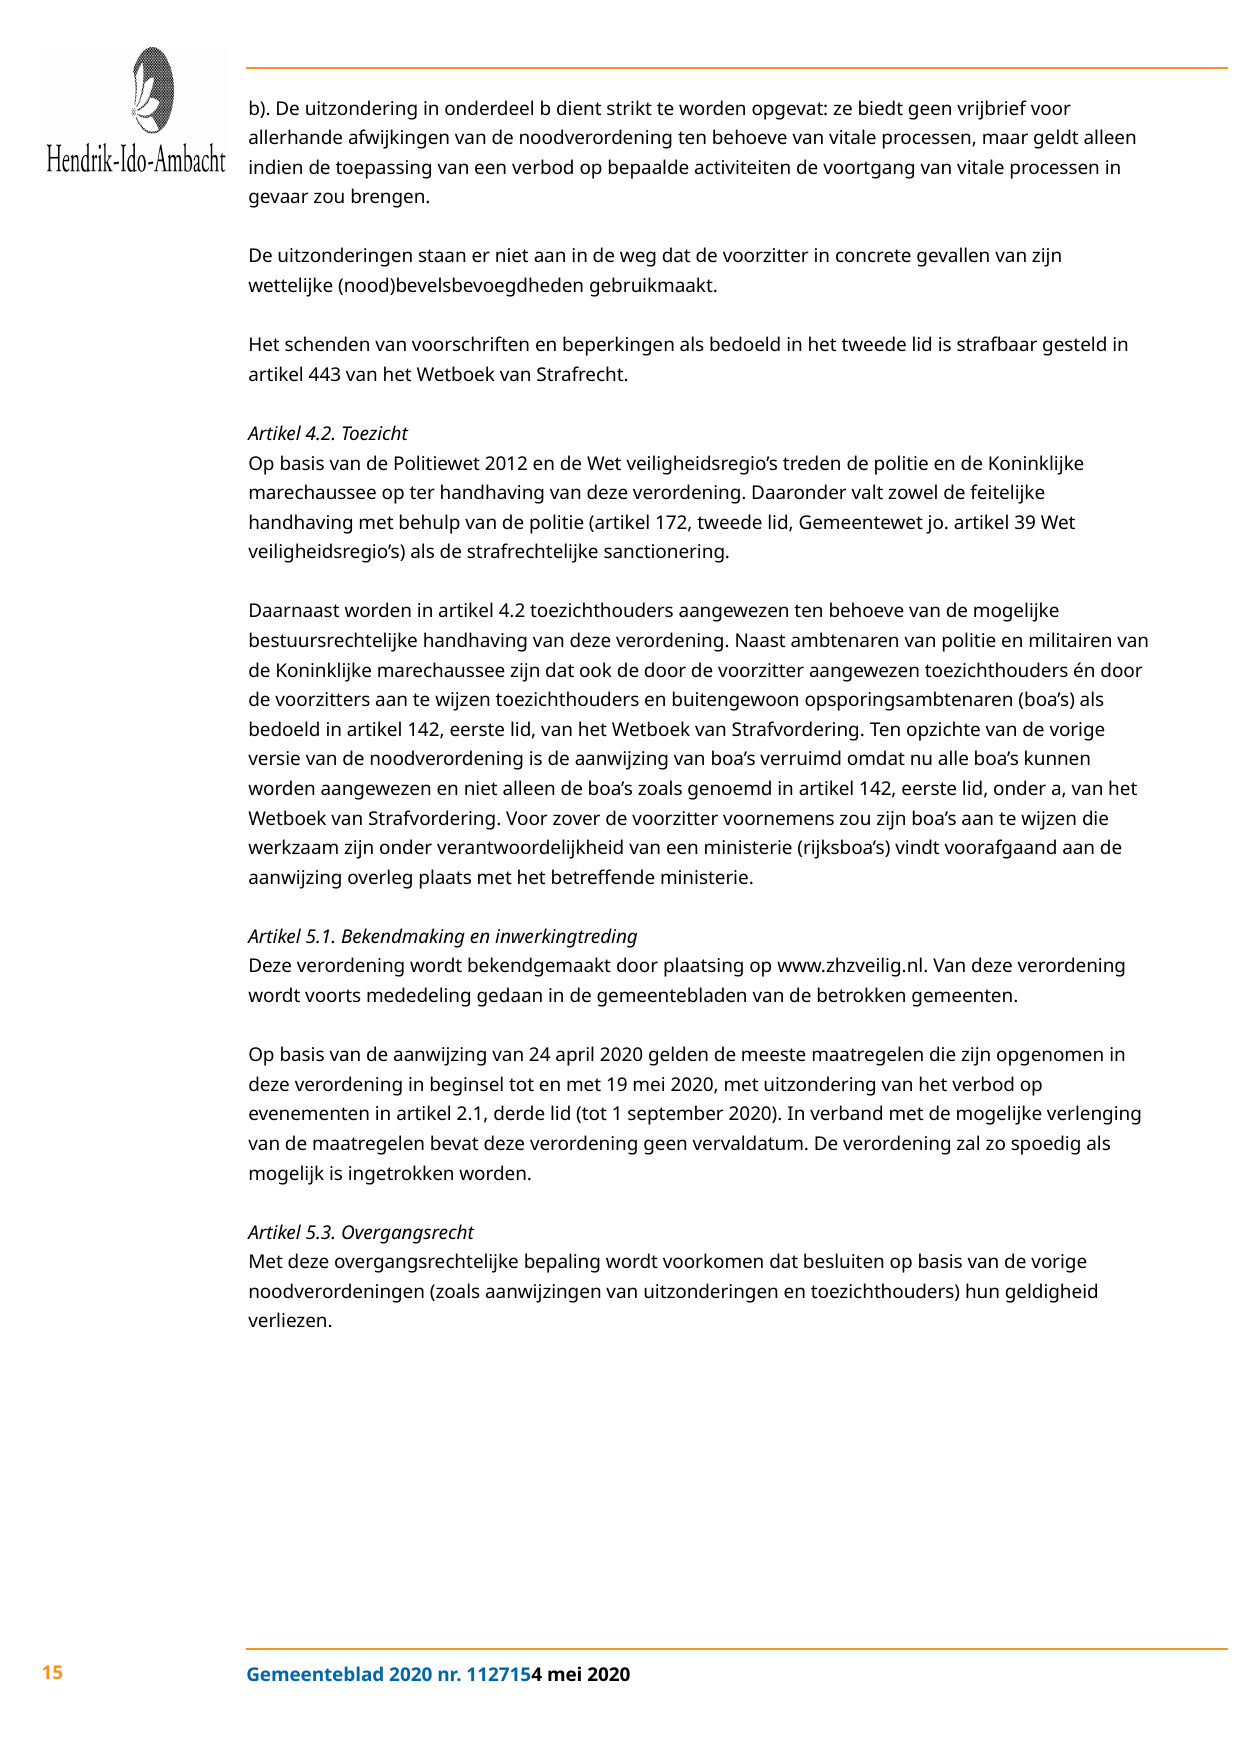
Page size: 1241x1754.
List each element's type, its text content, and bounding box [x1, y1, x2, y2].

text Op basis van de Politiewet 2012 en de Wet veiligheidsregio’s treden de politie en de Koninklijke marechaussee op ter handhaving van deze verordening. Daaronder valt zowel de feitelijke handhaving met behulp van de politie (artikel 172, tweede lid, Gemeentewet jo. artikel 39 Wet veiligheidsregio’s) als de strafrechtelijke sanctionering. [248, 450, 1152, 564]
text Artikel 4.2. Toezicht [248, 420, 1152, 446]
picture [41, 47, 231, 172]
text Daarnaast worden in artikel 4.2 toezichthouders aangewezen ten behoeve van de mogelijke bestuursrechtelijke handhaving van deze verordening. Naast ambtenaren van politie en militairen van de Koninklijke marechaussee zijn dat ook de door de voorzitter aangewezen toezichthouders én door de voorzitters aan te wijzen toezichthouders en buitengewoon opsporingsambtenaren (boa’s) als bedoeld in artikel 142, eerste lid, van het Wetboek van Strafvordering. Ten opzichte van de vorige versie van de noodverordening is de aanwijzing van boa’s verruimd omdat nu alle boa’s kunnen worden aangewezen en niet alleen de boa’s zoals genoemd in artikel 142, eerste lid, onder a, van het Wetboek van Strafvordering. Voor zover de voorzitter voornemens zou zijn boa’s aan te wijzen die werkzaam zijn onder verantwoordelijkheid van een ministerie (rijksboa’s) vindt voorafgaand aan de aanwijzing overleg plaats met het betreffende ministerie. [248, 598, 1152, 890]
text Deze verordening wordt bekendgemaakt door plaatsing op www.zhzveilig.nl. Van deze verordening wordt voorts mededeling gedaan in de gemeentebladen van de betrokken gemeenten. [248, 953, 1152, 1008]
text Het schenden van voorschriften en beperkingen als bedoeld in het tweede lid is strafbaar gesteld in artikel 443 van het Wetboek van Strafrecht. [248, 331, 1152, 387]
text Met deze overgangsrechtelijke bepaling wordt voorkomen dat besluiten op basis van de vorige noodverordeningen (zoals aanwijzingen van uitzonderingen en toezichthouders) hun geldigheid verliezen. [248, 1248, 1152, 1333]
text Artikel 5.3. Overgangsrecht [248, 1219, 1152, 1245]
text b). De uitzondering in onderdeel b dient strikt te worden opgevat: ze biedt geen vrijbrief voor allerhande afwijkingen van de noodverordening ten behoeve van vitale processen, maar geldt alleen indien de toepassing van een verbod op bepaalde activiteiten de voortgang van vitale processen in gevaar zou brengen. [248, 95, 1152, 209]
text Artikel 5.1. Bekendmaking en inwerkingtreding [248, 923, 1152, 949]
text Op basis van de aanwijzing van 24 april 2020 gelden de meeste maatregelen die zijn opgenomen in deze verordening in beginsel tot en met 19 mei 2020, met uitzondering van het verbod op evenementen in artikel 2.1, derde lid (tot 1 september 2020). In verband met de mogelijke verlenging van de maatregelen bevat deze verordening geen vervaldatum. De verordening zal zo spoedig als mogelijk is ingetrokken worden. [248, 1041, 1152, 1186]
text De uitzonderingen staan er niet aan in de weg dat de voorzitter in concrete gevallen van zijn wettelijke (nood)bevelsbevoegdheden gebruikmaakt. [248, 243, 1152, 298]
